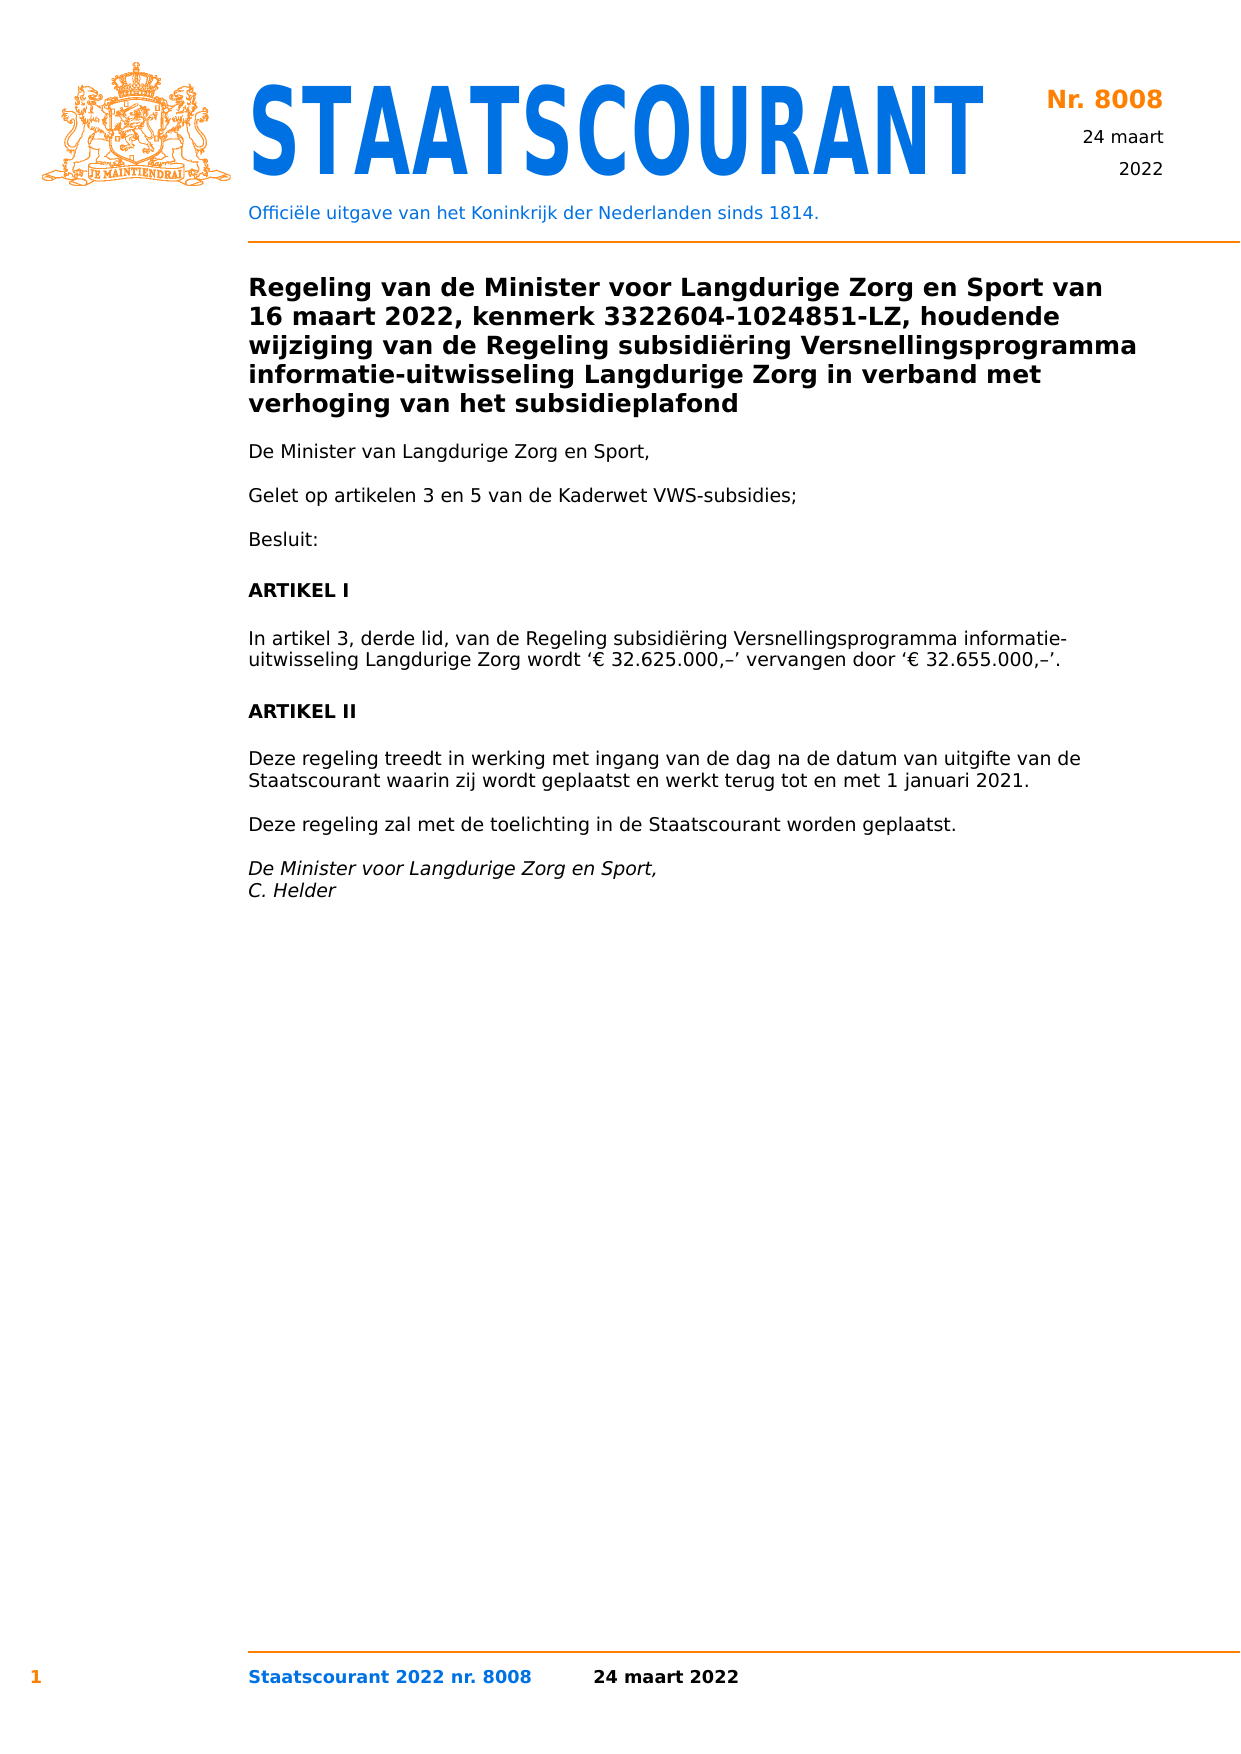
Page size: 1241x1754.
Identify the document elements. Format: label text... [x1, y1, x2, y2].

text Gelet op artikelen 3 en 5 van de Kaderwet VWS-subsidies; [248, 484, 1163, 507]
subtitle Regeling van de Minister voor Langdurige Zorg en Sport van 16 maart 2022, kenmerk 3322604-1024851-LZ, houdende wijziging van de Regeling subsidiëring Versnellingsprogramma informatie-uitwisseling Langdurige Zorg in verband met verhoging van het subsidieplafond [248, 273, 1163, 419]
table_cell 24 maart [998, 121, 1240, 153]
text Deze regeling zal met de toelichting in de Staatscourant worden geplaatst. [248, 814, 1163, 836]
text De Minister voor Langdurige Zorg en Sport, C. Helder [248, 858, 1163, 902]
table_cell Officiële uitgave van het Koninkrijk der Nederlanden sinds 1814. [248, 203, 1240, 241]
table_cell 2022 [998, 153, 1240, 203]
table_header [25, 62, 248, 241]
table_header Nr. 8008 [998, 62, 1240, 121]
picture [41, 62, 231, 186]
text In artikel 3, derde lid, van de Regeling subsidiëring Versnellingsprogramma informatie-uitwisseling Langdurige Zorg wordt ‘€ 32.625.000,–’ vervangen door ‘€ 32.655.000,–’. [248, 627, 1163, 671]
table_header STAATSCOURANT [248, 62, 998, 203]
subtitle ARTIKEL II [248, 701, 1163, 723]
text De Minister van Langdurige Zorg en Sport, [248, 441, 1163, 463]
text Deze regeling treedt in werking met ingang van de dag na de datum van uitgifte van de Staatscourant waarin zij wordt geplaatst en werkt terug tot en met 1 januari 2021. [248, 748, 1163, 792]
text Besluit: [248, 528, 1163, 550]
subtitle ARTIKEL I [248, 580, 1163, 602]
